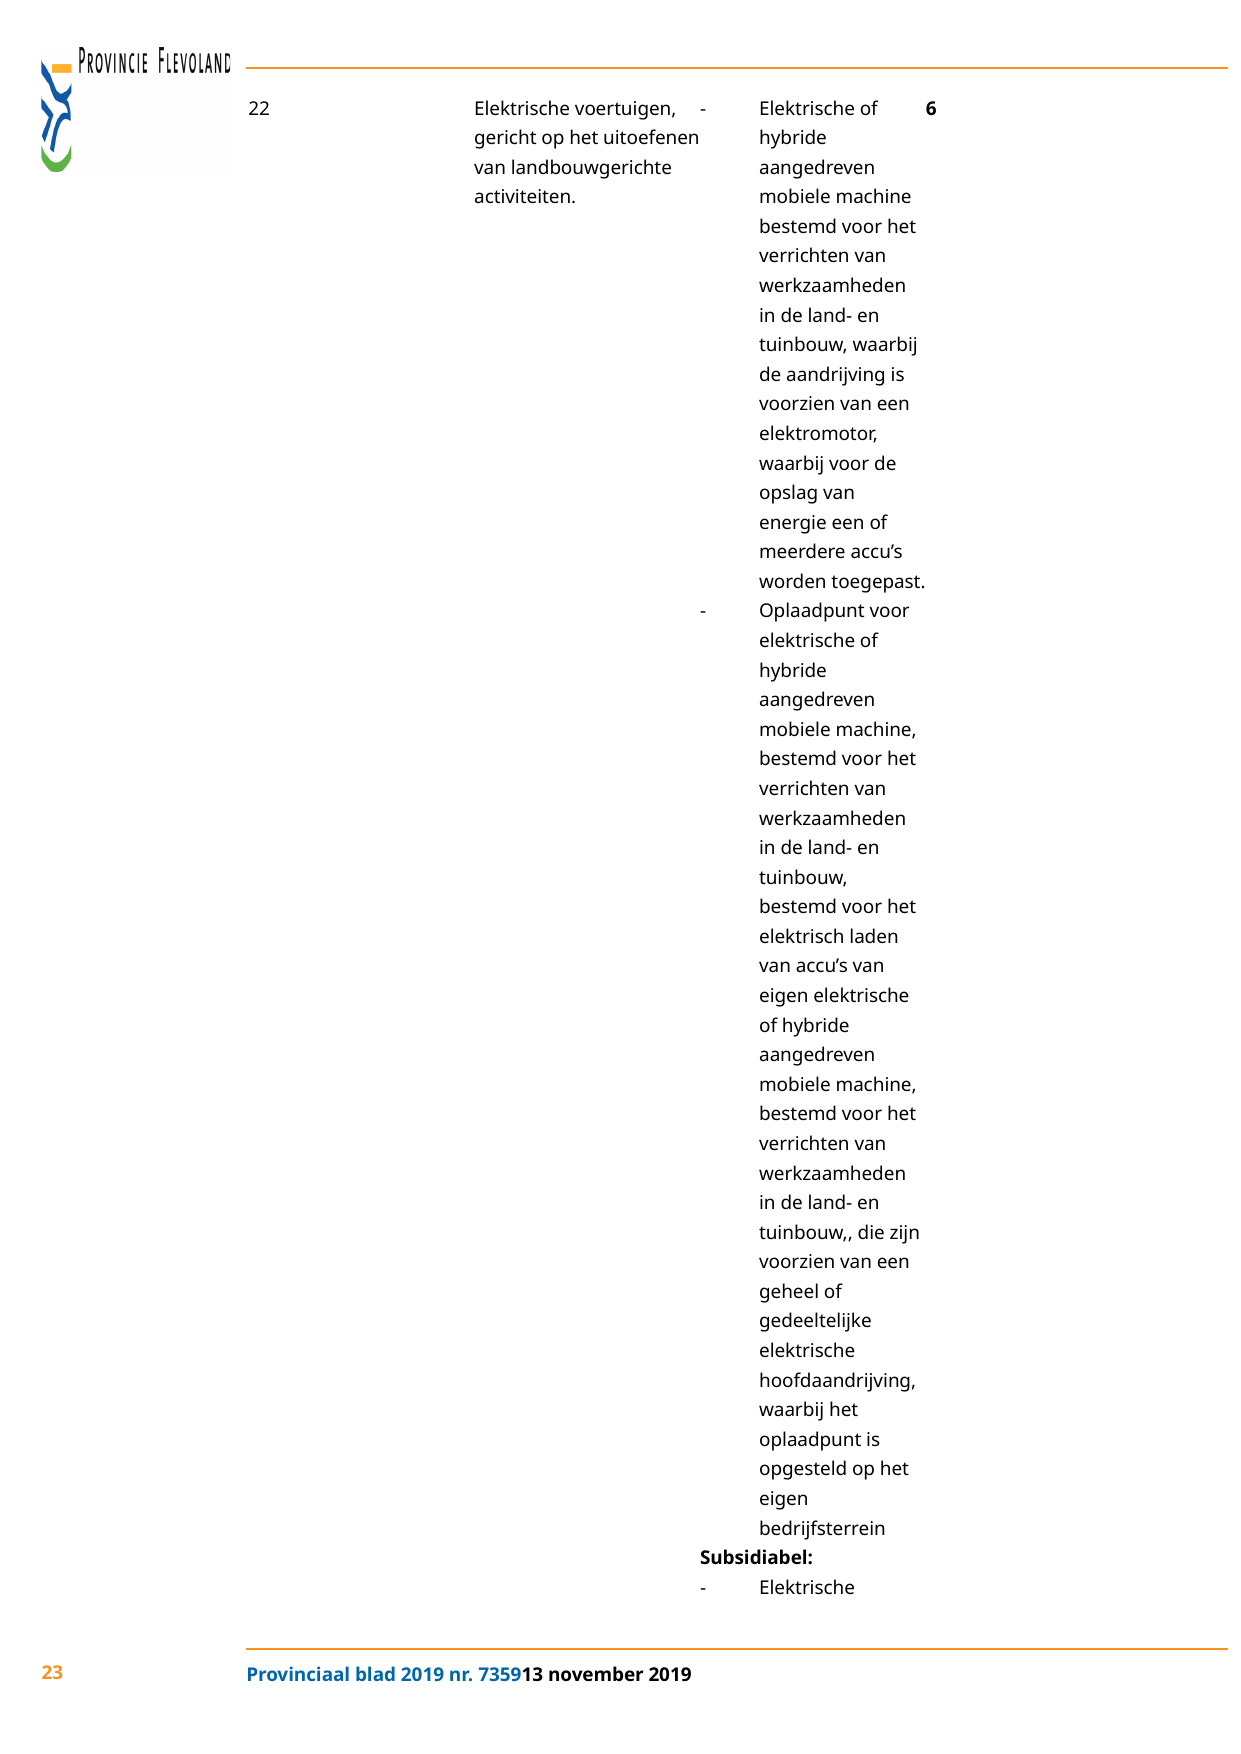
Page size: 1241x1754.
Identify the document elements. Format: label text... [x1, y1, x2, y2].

table_cell 6 [926, 95, 1152, 1600]
table_cell Elektrische voertuigen, gericht op het uitoefenen van landbouwgerichte activiteiten. [474, 95, 700, 1600]
table_cell Elektrische of hybride aangedreven mobiele machine bestemd voor het verrichten van werkzaamheden in de land- en tuinbouw, waarbij de aandrijving is voorzien van een elektromotor, waarbij voor de opslag van energie een of meerdere accu’s worden toegepast. Oplaadpunt voor elektrische of hybride aangedreven mobiele machine, bestemd voor het verrichten van werkzaamheden in de land- en tuinbouw, bestemd voor het elektrisch laden van accu’s van eigen elektrische of hybride aangedreven mobiele machine, bestemd voor het verrichten van werkzaamheden in de land- en tuinbouw,, die zijn voorzien van een geheel of gedeeltelijke elektrische hoofdaandrijving, waarbij het oplaadpunt is opgesteld op het eigen bedrijfsterrein Subsidiabel: Elektrische [700, 95, 926, 1600]
table_cell 22 [248, 95, 474, 1600]
picture [41, 47, 231, 172]
